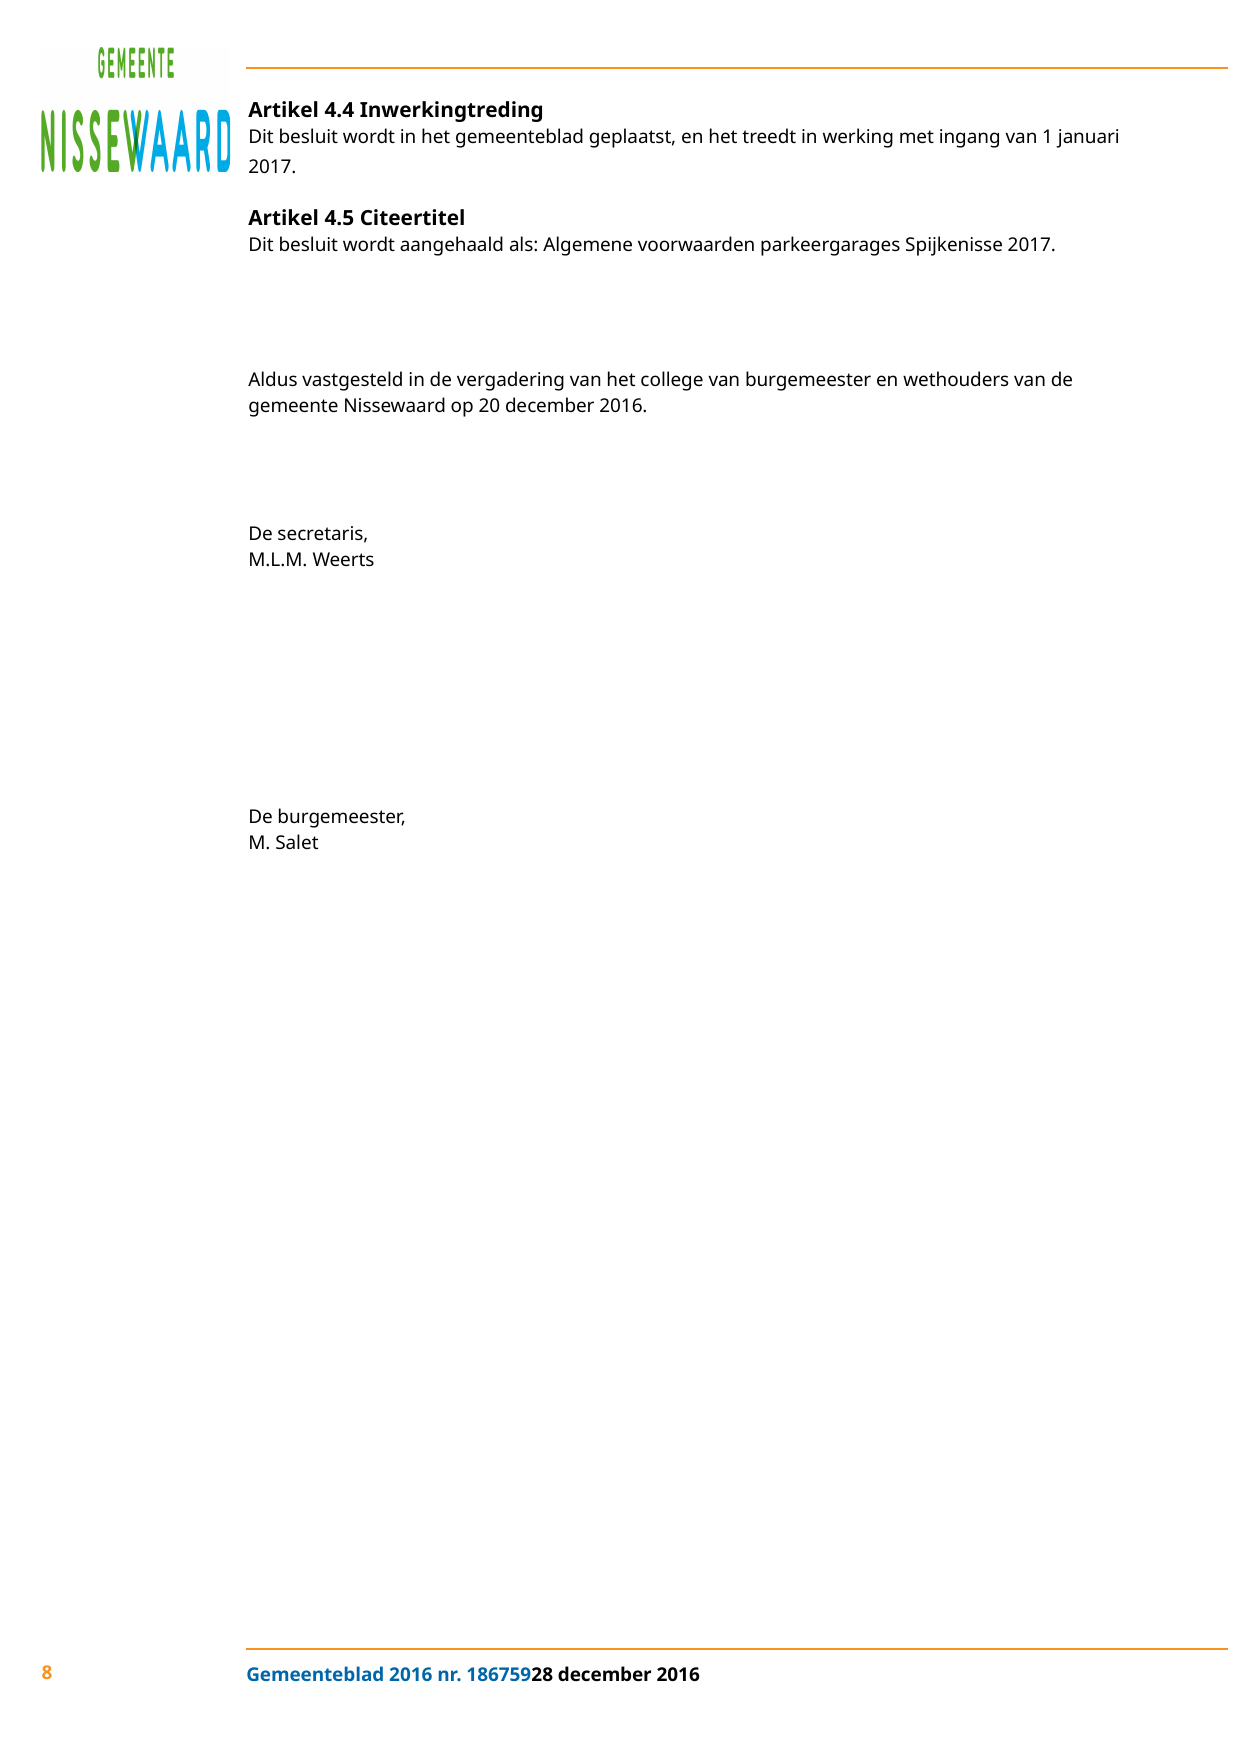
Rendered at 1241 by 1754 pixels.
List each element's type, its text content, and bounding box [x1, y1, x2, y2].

text Dit besluit wordt in het gemeenteblad geplaatst, en het treedt in werking met ingang van 1 januari 2017. [248, 123, 1152, 178]
picture [200, 151, 206, 172]
picture [201, 122, 206, 138]
text Aldus vastgesteld in de vergadering van het college van burgemeester en wethouders van de gemeente Nissewaard op 20 december 2016. [248, 366, 1152, 417]
picture [41, 47, 231, 172]
picture [154, 157, 165, 172]
text De burgemeester, [248, 803, 1152, 829]
text Artikel 4.4 Inwerkingtreding [248, 95, 1152, 123]
text Artikel 4.5 Citeertitel [248, 203, 1152, 232]
text De secretaris, [248, 520, 1152, 546]
picture [176, 157, 187, 172]
text M.L.M. Weerts [248, 546, 1152, 572]
picture [222, 122, 227, 160]
text Dit besluit wordt aangehaald als: Algemene voorwaarden parkeergarages Spijkenisse 2017. [248, 232, 1152, 257]
text M. Salet [248, 829, 1152, 855]
